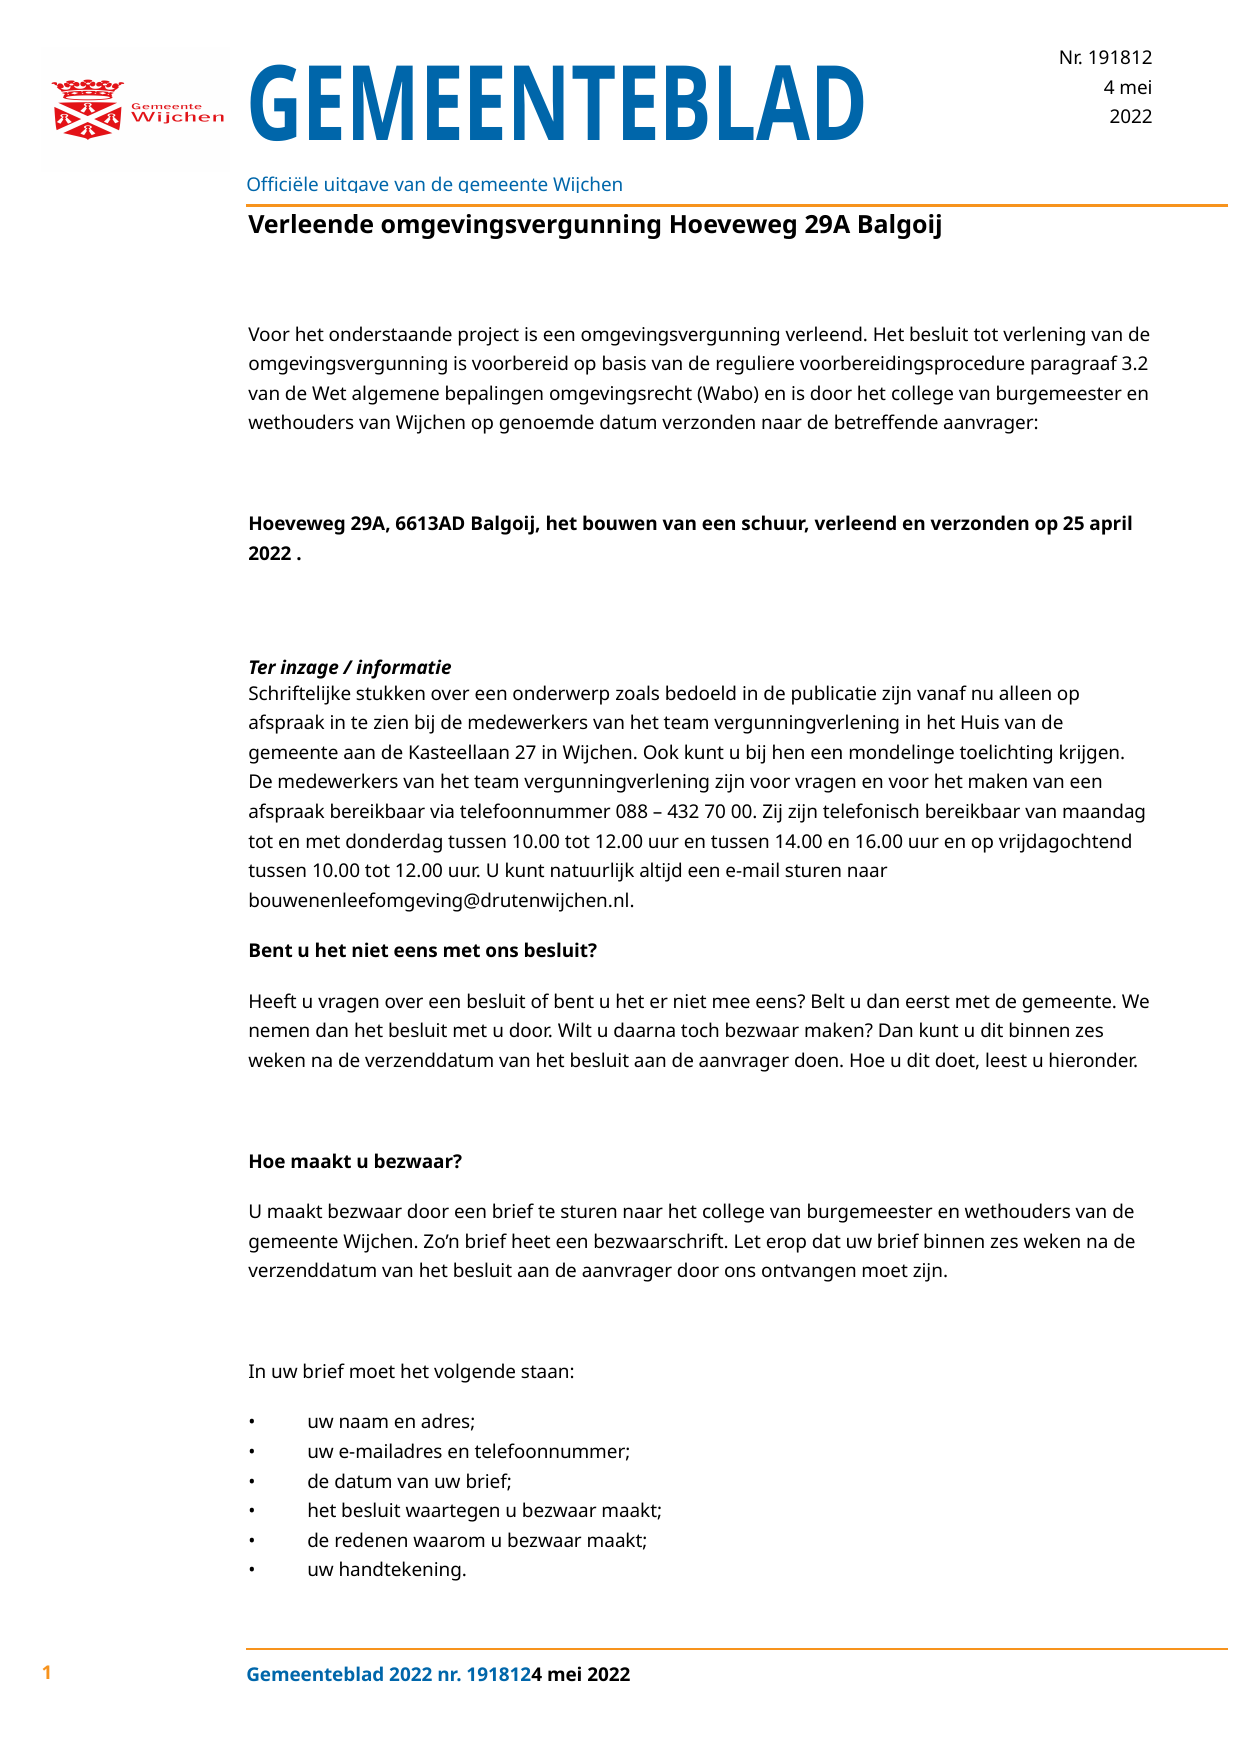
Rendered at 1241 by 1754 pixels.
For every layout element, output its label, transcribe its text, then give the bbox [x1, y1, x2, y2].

text U maakt bezwaar door een brief te sturen naar het college van burgemeester en wethouders van de gemeente Wijchen. Zo’n brief heet een bezwaarschrift. Let erop dat uw brief binnen zes weken na de verzenddatum van het besluit aan de aanvrager door ons ontvangen moet zijn. [248, 1198, 1152, 1283]
text Hoeveweg 29A, 6613AD Balgoij, het bouwen van een schuur, verleend en verzonden op 25 april 2022 . [248, 510, 1152, 566]
list het besluit waartegen u bezwaar maakt; [248, 1497, 1152, 1523]
picture [41, 47, 231, 172]
text In uw brief moet het volgende staan: [248, 1358, 1152, 1384]
text Schriftelijke stukken over een onderwerp zoals bedoeld in de publicatie zijn vanaf nu alleen op afspraak in te zien bij de medewerkers van het team vergunningverlening in het Huis van de gemeente aan de Kasteellaan 27 in Wijchen. Ook kunt u bij hen een mondelinge toelichting krijgen. De medewerkers van het team vergunningverlening zijn voor vragen en voor het maken van een afspraak bereikbaar via telefoonnummer 088 – 432 70 00. Zij zijn telefonisch bereikbaar van maandag tot en met donderdag tussen 10.00 tot 12.00 uur en tussen 14.00 en 16.00 uur en op vrijdagochtend tussen 10.00 tot 12.00 uur. U kunt natuurlijk altijd een e-mail sturen naar bouwenenleefomgeving@drutenwijchen.nl. [248, 680, 1152, 913]
text Ter inzage / informatie [248, 654, 1152, 680]
text Verleende omgevingsvergunning Hoeveweg 29A Balgoij [248, 207, 1152, 241]
list uw e-mailadres en telefoonnummer; [248, 1438, 1152, 1464]
list de redenen waarom u bezwaar maakt; [248, 1527, 1152, 1553]
text Heeft u vragen over een besluit of bent u het er niet mee eens? Belt u dan eerst met de gemeente. We nemen dan het besluit met u door. Wilt u daarna toch bezwaar maken? Dan kunt u dit binnen zes weken na de verzenddatum van het besluit aan de aanvrager doen. Hoe u dit doet, leest u hieronder. [248, 988, 1152, 1073]
list de datum van uw brief; [248, 1468, 1152, 1494]
text Voor het onderstaande project is een omgevingsvergunning verleend. Het besluit tot verlening van de omgevingsvergunning is voorbereid op basis van de reguliere voorbereidingsprocedure paragraaf 3.2 van de Wet algemene bepalingen omgevingsrecht (Wabo) en is door het college van burgemeester en wethouders van Wijchen op genoemde datum verzonden naar de betreffende aanvrager: [248, 321, 1152, 435]
text Hoe maakt u bezwaar? [248, 1148, 1152, 1174]
list uw handtekening. [248, 1557, 1152, 1582]
list uw naam en adres; [248, 1409, 1152, 1434]
text Bent u het niet eens met ons besluit? [248, 937, 1152, 963]
